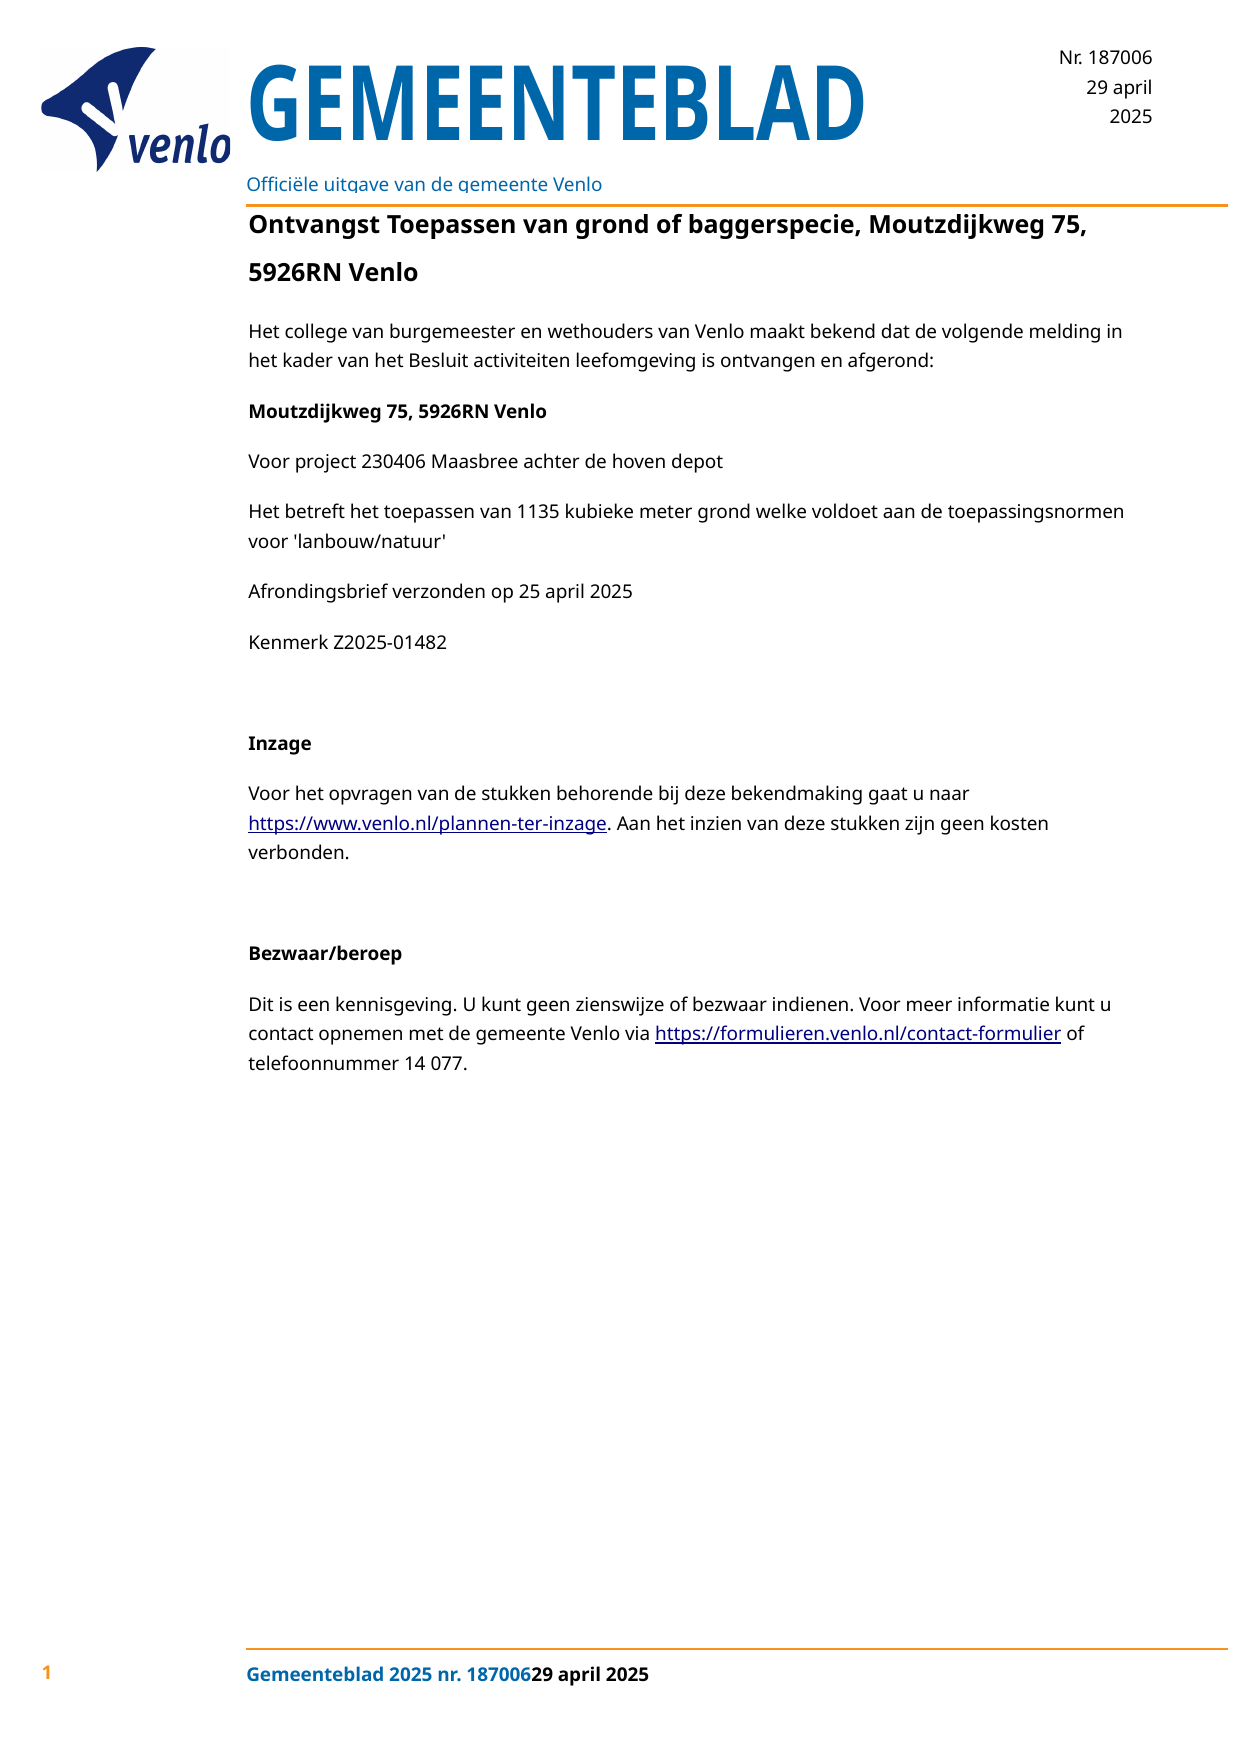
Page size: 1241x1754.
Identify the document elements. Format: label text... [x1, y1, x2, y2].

picture [41, 47, 231, 172]
text Kenmerk Z2025-01482 [248, 629, 1152, 655]
text Voor project 230406 Maasbree achter de hoven depot [248, 448, 1152, 474]
text Dit is een kennisgeving. U kunt geen zienswijze of bezwaar indienen. Voor meer informatie kunt u contact opnemen met de gemeente Venlo via https://formulieren.venlo.nl/contact-formulier of telefoonnummer 14 077. [248, 991, 1152, 1076]
text Moutzdijkweg 75, 5926RN Venlo [248, 398, 1152, 424]
text Het betreft het toepassen van 1135 kubieke meter grond welke voldoet aan de toepassingsnormen voor 'lanbouw/natuur' [248, 499, 1152, 554]
text Bezwaar/beroep [248, 940, 1152, 966]
text Voor het opvragen van de stukken behorende bij deze bekendmaking gaat u naar https://www.venlo.nl/plannen-ter-inzage. Aan het inzien van deze stukken zijn geen kosten verbonden. [248, 780, 1152, 865]
text Inzage [248, 730, 1152, 756]
text Afrondingsbrief verzonden op 25 april 2025 [248, 579, 1152, 604]
text Het college van burgemeester en wethouders van Venlo maakt bekend dat de volgende melding in het kader van het Besluit activiteiten leefomgeving is ontvangen en afgerond: [248, 318, 1152, 373]
text Ontvangst Toepassen van grond of baggerspecie, Moutzdijkweg 75, 5926RN Venlo [248, 207, 1152, 288]
